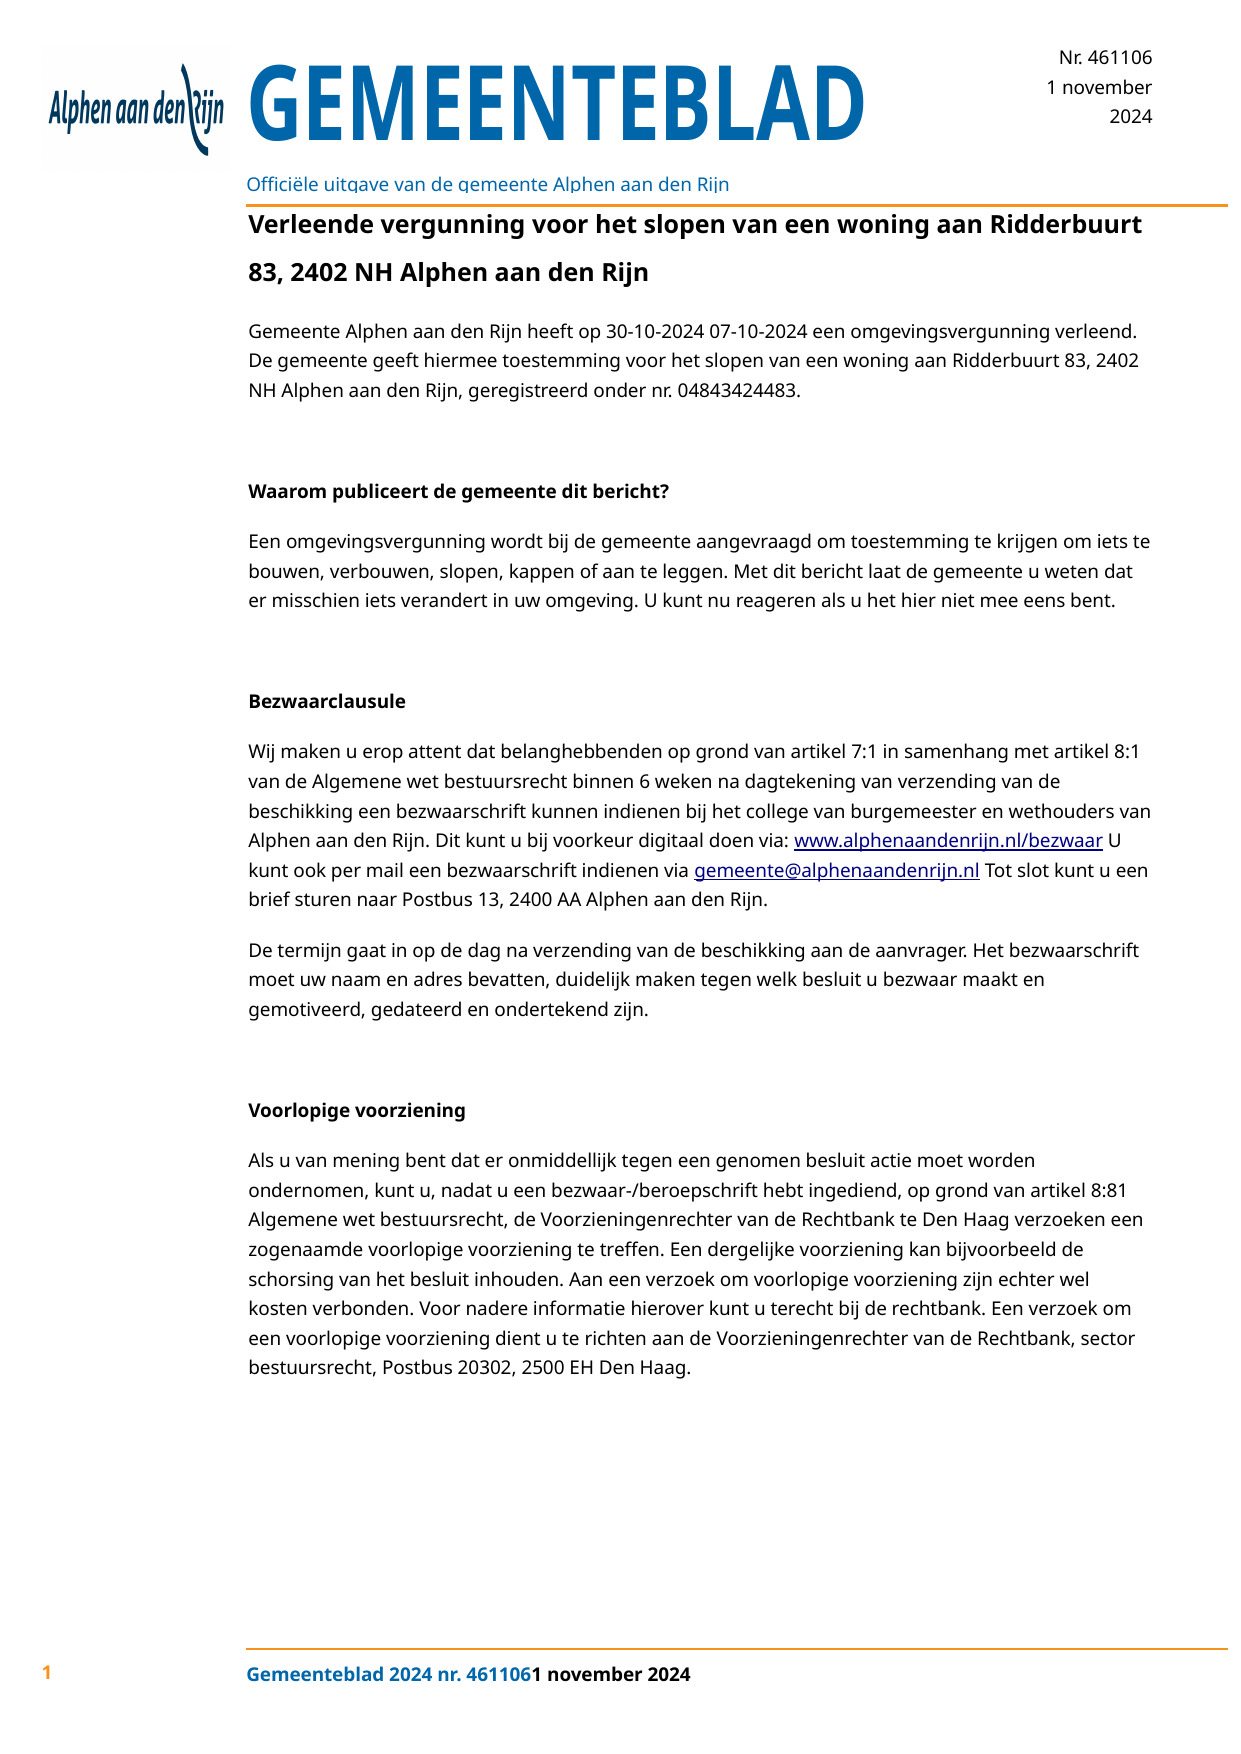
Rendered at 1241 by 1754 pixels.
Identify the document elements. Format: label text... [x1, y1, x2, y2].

text Bezwaarclausule [248, 688, 1152, 714]
text De termijn gaat in op de dag na verzending van de beschikking aan de aanvrager. Het bezwaarschrift moet uw naam en adres bevatten, duidelijk maken tegen welk besluit u bezwaar maakt en gemotiveerd, gedateerd en ondertekend zijn. [248, 937, 1152, 1022]
text Wij maken u erop attent dat belanghebbenden op grond van artikel 7:1 in samenhang met artikel 8:1 van de Algemene wet bestuursrecht binnen 6 weken na dagtekening van verzending van de beschikking een bezwaarschrift kunnen indienen bij het college van burgemeester en wethouders van Alphen aan den Rijn. Dit kunt u bij voorkeur digitaal doen via: www.alphenaandenrijn.nl/bezwaar U kunt ook per mail een bezwaarschrift indienen via gemeente@alphenaandenrijn.nl Tot slot kunt u een brief sturen naar Postbus 13, 2400 AA Alphen aan den Rijn. [248, 739, 1152, 912]
text Voorlopige voorziening [248, 1097, 1152, 1123]
text Een omgevingsvergunning wordt bij de gemeente aangevraagd om toestemming te krijgen om iets te bouwen, verbouwen, slopen, kappen of aan te leggen. Met dit bericht laat de gemeente u weten dat er misschien iets verandert in uw omgeving. U kunt nu reageren als u het hier niet mee eens bent. [248, 528, 1152, 613]
text Verleende vergunning voor het slopen van een woning aan Ridderbuurt 83, 2402 NH Alphen aan den Rijn [248, 207, 1152, 288]
text Waarom publiceert de gemeente dit bericht? [248, 478, 1152, 504]
picture [41, 47, 231, 172]
text Gemeente Alphen aan den Rijn heeft op 30-10-2024 07-10-2024 een omgevingsvergunning verleend. De gemeente geeft hiermee toestemming voor het slopen van een woning aan Ridderbuurt 83, 2402 NH Alphen aan den Rijn, geregistreerd onder nr. 04843424483. [248, 318, 1152, 403]
text Als u van mening bent dat er onmiddellijk tegen een genomen besluit actie moet worden ondernomen, kunt u, nadat u een bezwaar-/beroepschrift hebt ingediend, op grond van artikel 8:81 Algemene wet bestuursrecht, de Voorzieningenrechter van de Rechtbank te Den Haag verzoeken een zogenaamde voorlopige voorziening te treffen. Een dergelijke voorziening kan bijvoorbeeld de schorsing van het besluit inhouden. Aan een verzoek om voorlopige voorziening zijn echter wel kosten verbonden. Voor nadere informatie hierover kunt u terecht bij de rechtbank. Een verzoek om een voorlopige voorziening dient u te richten aan de Voorzieningenrechter van de Rechtbank, sector bestuursrecht, Postbus 20302, 2500 EH Den Haag. [248, 1147, 1152, 1380]
